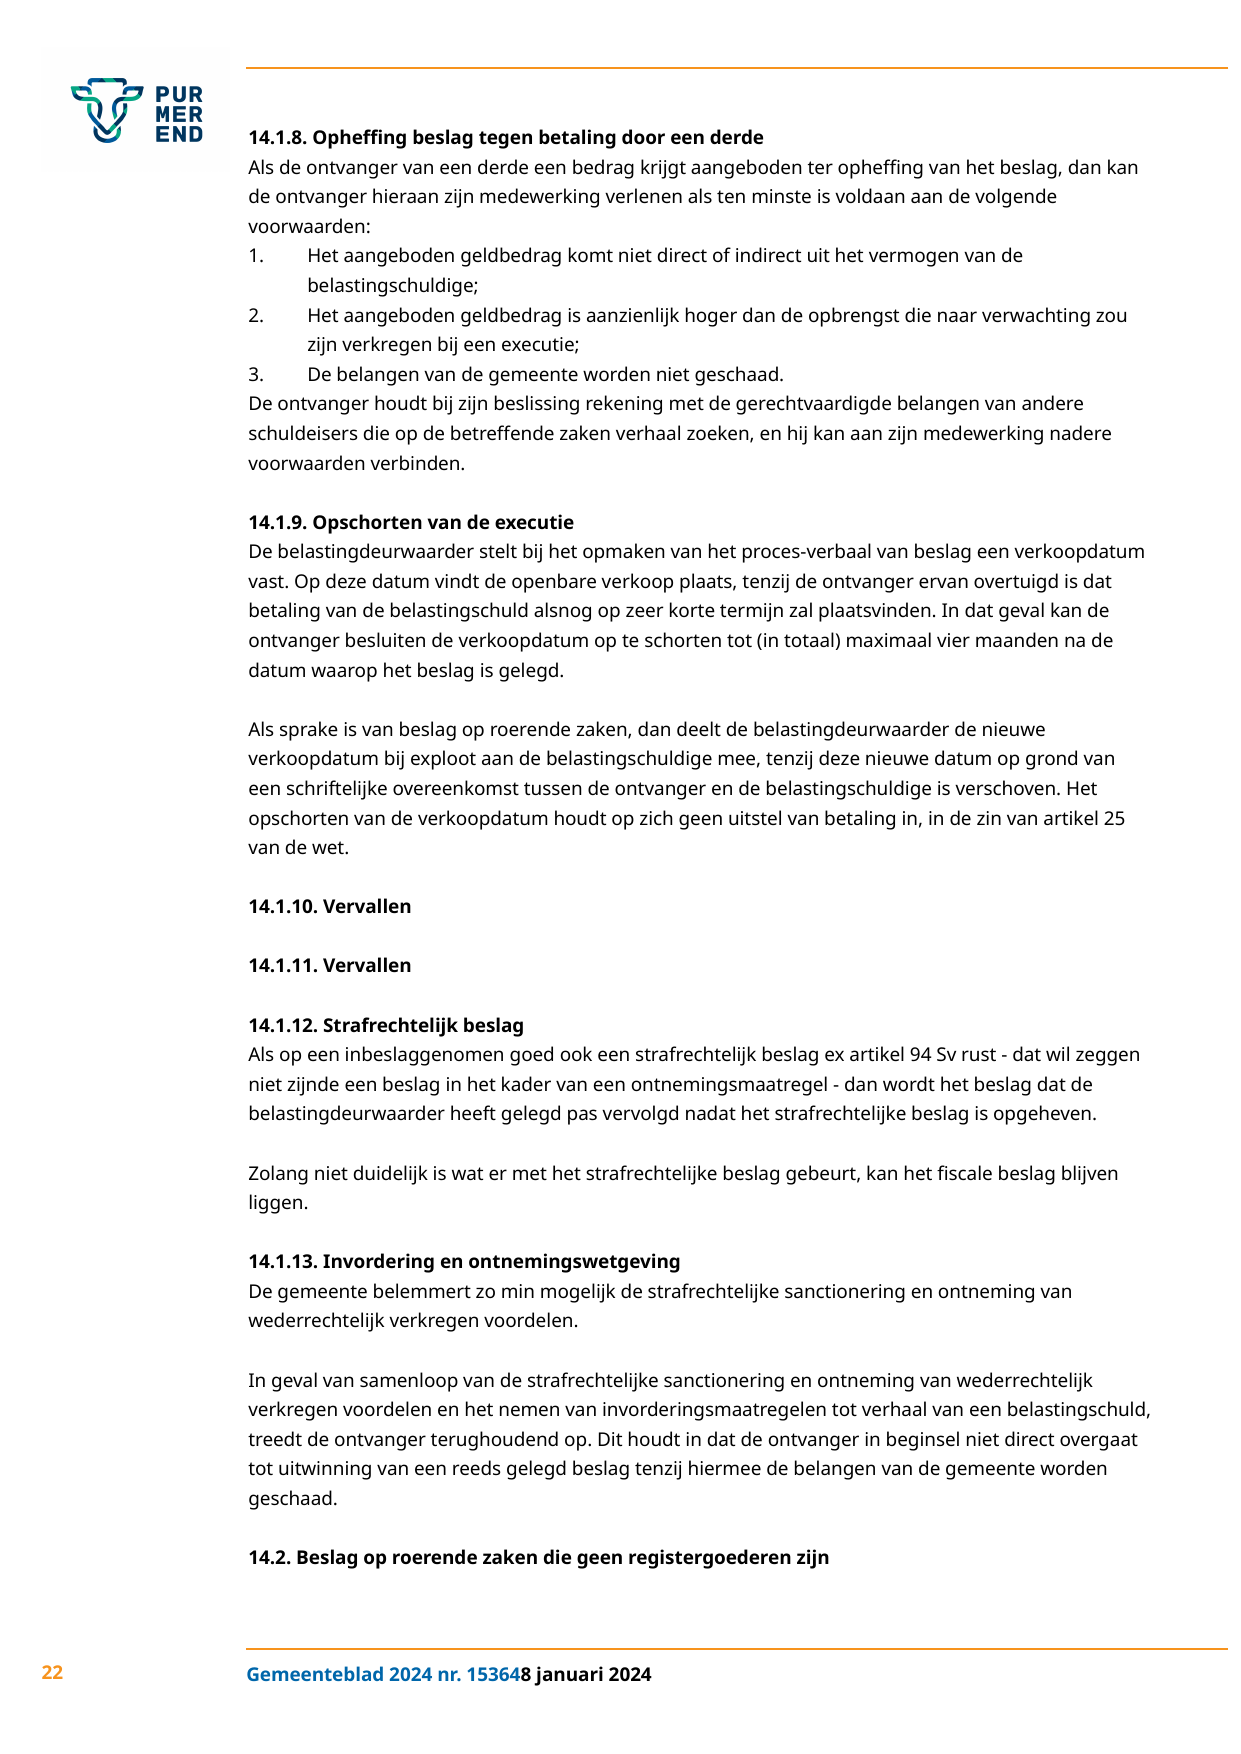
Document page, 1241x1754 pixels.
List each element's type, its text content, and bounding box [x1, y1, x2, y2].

list Het aangeboden geldbedrag komt niet direct of indirect uit het vermogen van de belastingschuldige; [248, 243, 1152, 298]
text 14.1.11. Vervallen [248, 953, 1152, 978]
list De belangen van de gemeente worden niet geschaad. [248, 361, 1152, 387]
text 14.1.12. Strafrechtelijk beslag [248, 1012, 1152, 1038]
text De gemeente belemmert zo min mogelijk de strafrechtelijke sanctionering en ontneming van wederrechtelijk verkregen voordelen. [248, 1278, 1152, 1333]
picture [41, 47, 231, 172]
text De belastingdeurwaarder stelt bij het opmaken van het proces-verbaal van beslag een verkoopdatum vast. Op deze datum vindt de openbare verkoop plaats, tenzij de ontvanger ervan overtuigd is dat betaling van de belastingschuld alsnog op zeer korte termijn zal plaatsvinden. In dat geval kan de ontvanger besluiten de verkoopdatum op te schorten tot (in totaal) maximaal vier maanden na de datum waarop het beslag is gelegd. [248, 538, 1152, 683]
text In geval van samenloop van de strafrechtelijke sanctionering en ontneming van wederrechtelijk verkregen voordelen en het nemen van invorderingsmaatregelen tot verhaal van een belastingschuld, treedt de ontvanger terughoudend op. Dit houdt in dat de ontvanger in beginsel niet direct overgaat tot uitwinning van een reeds gelegd beslag tenzij hiermee de belangen van de gemeente worden geschaad. [248, 1367, 1152, 1511]
text 14.1.10. Vervallen [248, 893, 1152, 919]
text 14.1.9. Opschorten van de executie [248, 509, 1152, 535]
text Als de ontvanger van een derde een bedrag krijgt aangeboden ter opheffing van het beslag, dan kan de ontvanger hieraan zijn medewerking verlenen als ten minste is voldaan aan de volgende voorwaarden: [248, 154, 1152, 239]
text 14.2. Beslag op roerende zaken die geen registergoederen zijn [248, 1544, 1152, 1570]
list Het aangeboden geldbedrag is aanzienlijk hoger dan de opbrengst die naar verwachting zou zijn verkregen bij een executie; [248, 302, 1152, 357]
text Zolang niet duidelijk is wat er met het strafrechtelijke beslag gebeurt, kan het fiscale beslag blijven liggen. [248, 1160, 1152, 1215]
text De ontvanger houdt bij zijn beslissing rekening met de gerechtvaardigde belangen van andere schuldeisers die op de betreffende zaken verhaal zoeken, en hij kan aan zijn medewerking nadere voorwaarden verbinden. [248, 391, 1152, 476]
text 14.1.13. Invordering en ontnemingswetgeving [248, 1248, 1152, 1274]
text Als op een inbeslaggenomen goed ook een strafrechtelijk beslag ex artikel 94 Sv rust - dat wil zeggen niet zijnde een beslag in het kader van een ontnemingsmaatregel - dan wordt het beslag dat de belastingdeurwaarder heeft gelegd pas vervolgd nadat het strafrechtelijke beslag is opgeheven. [248, 1041, 1152, 1126]
text 14.1.8. Opheffing beslag tegen betaling door een derde [248, 124, 1152, 150]
text Als sprake is van beslag op roerende zaken, dan deelt de belastingdeurwaarder de nieuwe verkoopdatum bij exploot aan de belastingschuldige mee, tenzij deze nieuwe datum op grond van een schriftelijke overeenkomst tussen de ontvanger en de belastingschuldige is verschoven. Het opschorten van de verkoopdatum houdt op zich geen uitstel van betaling in, in de zin van artikel 25 van de wet. [248, 716, 1152, 860]
